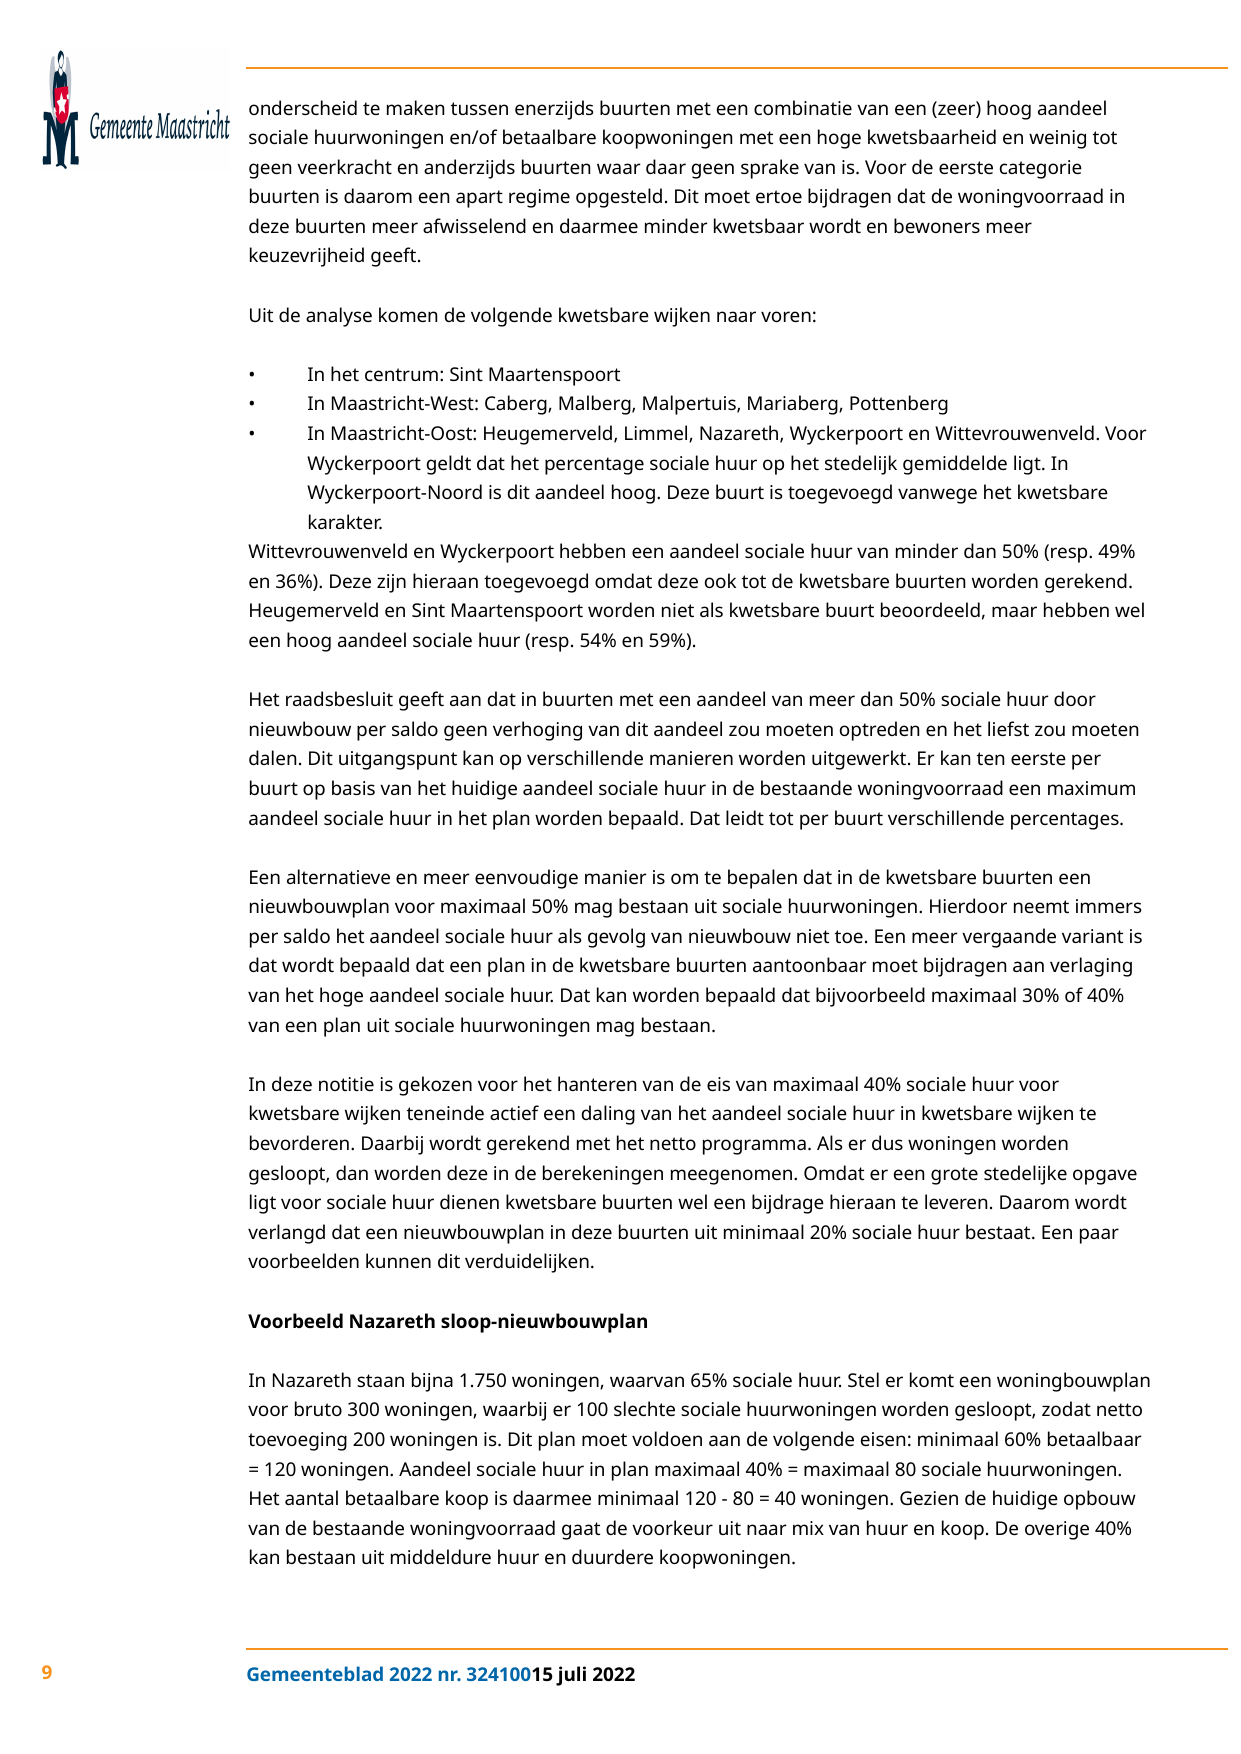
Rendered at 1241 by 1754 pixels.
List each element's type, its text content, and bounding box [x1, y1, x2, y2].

text Het raadsbesluit geeft aan dat in buurten met een aandeel van meer dan 50% sociale huur door nieuwbouw per saldo geen verhoging van dit aandeel zou moeten optreden en het liefst zou moeten dalen. Dit uitgangspunt kan op verschillende manieren worden uitgewerkt. Er kan ten eerste per buurt op basis van het huidige aandeel sociale huur in de bestaande woningvoorraad een maximum aandeel sociale huur in het plan worden bepaald. Dat leidt tot per buurt verschillende percentages. [248, 686, 1152, 831]
text Wittevrouwenveld en Wyckerpoort hebben een aandeel sociale huur van minder dan 50% (resp. 49% en 36%). Deze zijn hieraan toegevoegd omdat deze ook tot de kwetsbare buurten worden gerekend. Heugemerveld en Sint Maartenspoort worden niet als kwetsbare buurt beoordeeld, maar hebben wel een hoog aandeel sociale huur (resp. 54% en 59%). [248, 538, 1152, 653]
picture [41, 47, 231, 172]
list In Maastricht-Oost: Heugemerveld, Limmel, Nazareth, Wyckerpoort en Wittevrouwenveld. Voor Wyckerpoort geldt dat het percentage sociale huur op het stedelijk gemiddelde ligt. In Wyckerpoort-Noord is dit aandeel hoog. Deze buurt is toegevoegd vanwege het kwetsbare karakter. [248, 420, 1152, 535]
table_header Voorbeeld Nazareth sloop-nieuwbouwplan In Nazareth staan bijna 1.750 woningen, waarvan 65% sociale huur. Stel er komt een woningbouwplan voor bruto 300 woningen, waarbij er 100 slechte sociale huurwoningen worden gesloopt, zodat netto toevoeging 200 woningen is. Dit plan moet voldoen aan de volgende eisen: minimaal 60% betaalbaar = 120 woningen. Aandeel sociale huur in plan maximaal 40% = maximaal 80 sociale huurwoningen. Het aantal betaalbare koop is daarmee minimaal 120 - 80 = 40 woningen. Gezien de huidige opbouw van de bestaande woningvoorraad gaat de voorkeur uit naar mix van huur en koop. De overige 40% kan bestaan uit middeldure huur en duurdere koopwoningen. [248, 1308, 1152, 1600]
text Een alternatieve en meer eenvoudige manier is om te bepalen dat in de kwetsbare buurten een nieuwbouwplan voor maximaal 50% mag bestaan uit sociale huurwoningen. Hierdoor neemt immers per saldo het aandeel sociale huur als gevolg van nieuwbouw niet toe. Een meer vergaande variant is dat wordt bepaald dat een plan in de kwetsbare buurten aantoonbaar moet bijdragen aan verlaging van het hoge aandeel sociale huur. Dat kan worden bepaald dat bijvoorbeeld maximaal 30% of 40% van een plan uit sociale huurwoningen mag bestaan. [248, 864, 1152, 1038]
list In Maastricht-West: Caberg, Malberg, Malpertuis, Mariaberg, Pottenberg [248, 391, 1152, 416]
list In het centrum: Sint Maartenspoort [248, 361, 1152, 387]
text Uit de analyse komen de volgende kwetsbare wijken naar voren: [248, 302, 1152, 328]
text In deze notitie is gekozen voor het hanteren van de eis van maximaal 40% sociale huur voor kwetsbare wijken teneinde actief een daling van het aandeel sociale huur in kwetsbare wijken te bevorderen. Daarbij wordt gerekend met het netto programma. Als er dus woningen worden gesloopt, dan worden deze in de berekeningen meegenomen. Omdat er een grote stedelijke opgave ligt voor sociale huur dienen kwetsbare buurten wel een bijdrage hieraan te leveren. Daarom wordt verlangd dat een nieuwbouwplan in deze buurten uit minimaal 20% sociale huur bestaat. Een paar voorbeelden kunnen dit verduidelijken. [248, 1071, 1152, 1274]
text onderscheid te maken tussen enerzijds buurten met een combinatie van een (zeer) hoog aandeel sociale huurwoningen en/of betaalbare koopwoningen met een hoge kwetsbaarheid en weinig tot geen veerkracht en anderzijds buurten waar daar geen sprake van is. Voor de eerste categorie buurten is daarom een apart regime opgesteld. Dit moet ertoe bijdragen dat de woningvoorraad in deze buurten meer afwisselend en daarmee minder kwetsbaar wordt en bewoners meer keuzevrijheid geeft. [248, 95, 1152, 268]
